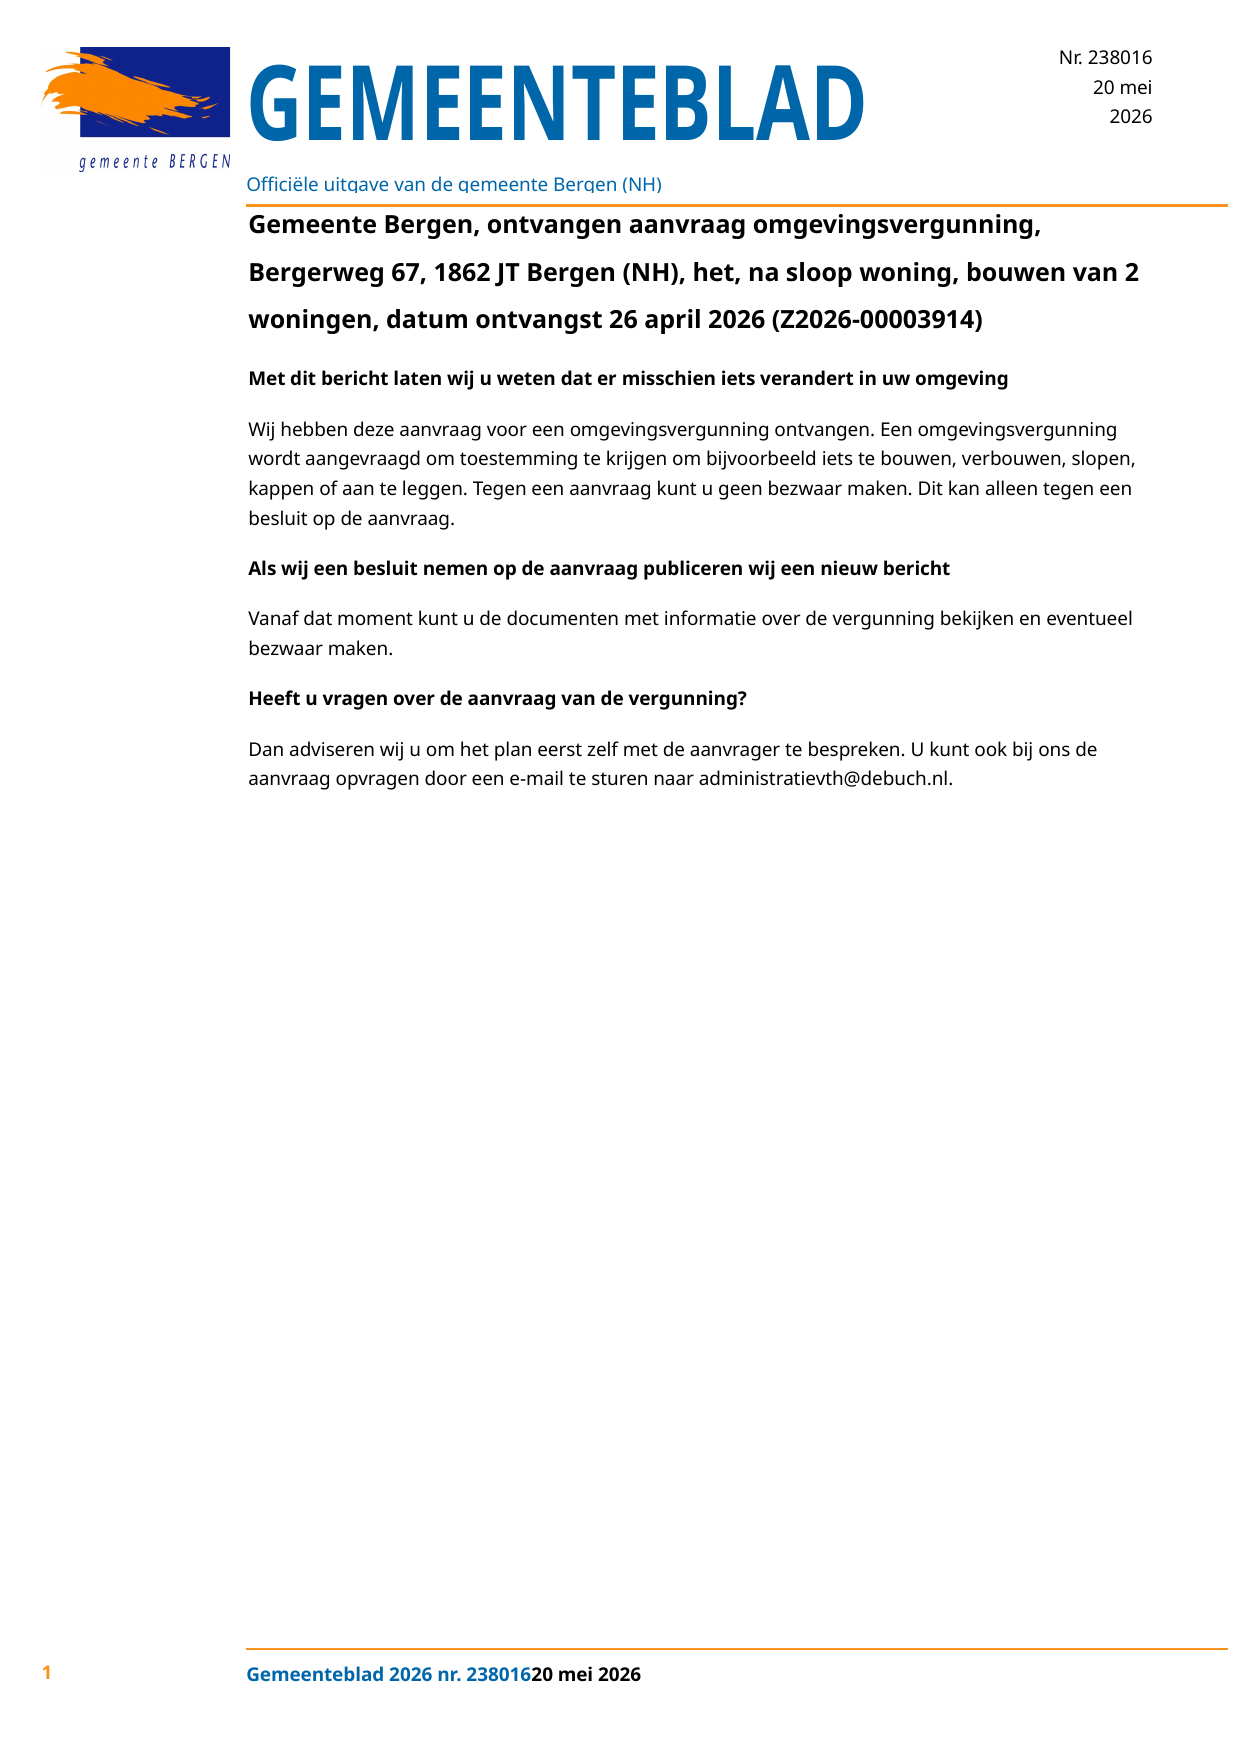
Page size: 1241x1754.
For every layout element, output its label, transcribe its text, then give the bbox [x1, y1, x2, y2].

text Dan adviseren wij u om het plan eerst zelf met de aanvrager te bespreken. U kunt ook bij ons de aanvraag opvragen door een e-mail te sturen naar administratievth@debuch.nl. [248, 736, 1152, 791]
text Wij hebben deze aanvraag voor een omgevingsvergunning ontvangen. Een omgevingsvergunning wordt aangevraagd om toestemming te krijgen om bijvoorbeeld iets te bouwen, verbouwen, slopen, kappen of aan te leggen. Tegen een aanvraag kunt u geen bezwaar maken. Dit kan alleen tegen een besluit op de aanvraag. [248, 416, 1152, 530]
picture [41, 47, 231, 172]
text Als wij een besluit nemen op de aanvraag publiceren wij een nieuw bericht [248, 555, 1152, 581]
text Heeft u vragen over de aanvraag van de vergunning? [248, 686, 1152, 711]
text Met dit bericht laten wij u weten dat er misschien iets verandert in uw omgeving [248, 366, 1152, 391]
text Vanaf dat moment kunt u de documenten met informatie over de vergunning bekijken en eventueel bezwaar maken. [248, 606, 1152, 661]
text Gemeente Bergen, ontvangen aanvraag omgevingsvergunning, Bergerweg 67, 1862 JT Bergen (NH), het, na sloop woning, bouwen van 2 woningen, datum ontvangst 26 april 2026 (Z2026-00003914) [248, 207, 1152, 336]
